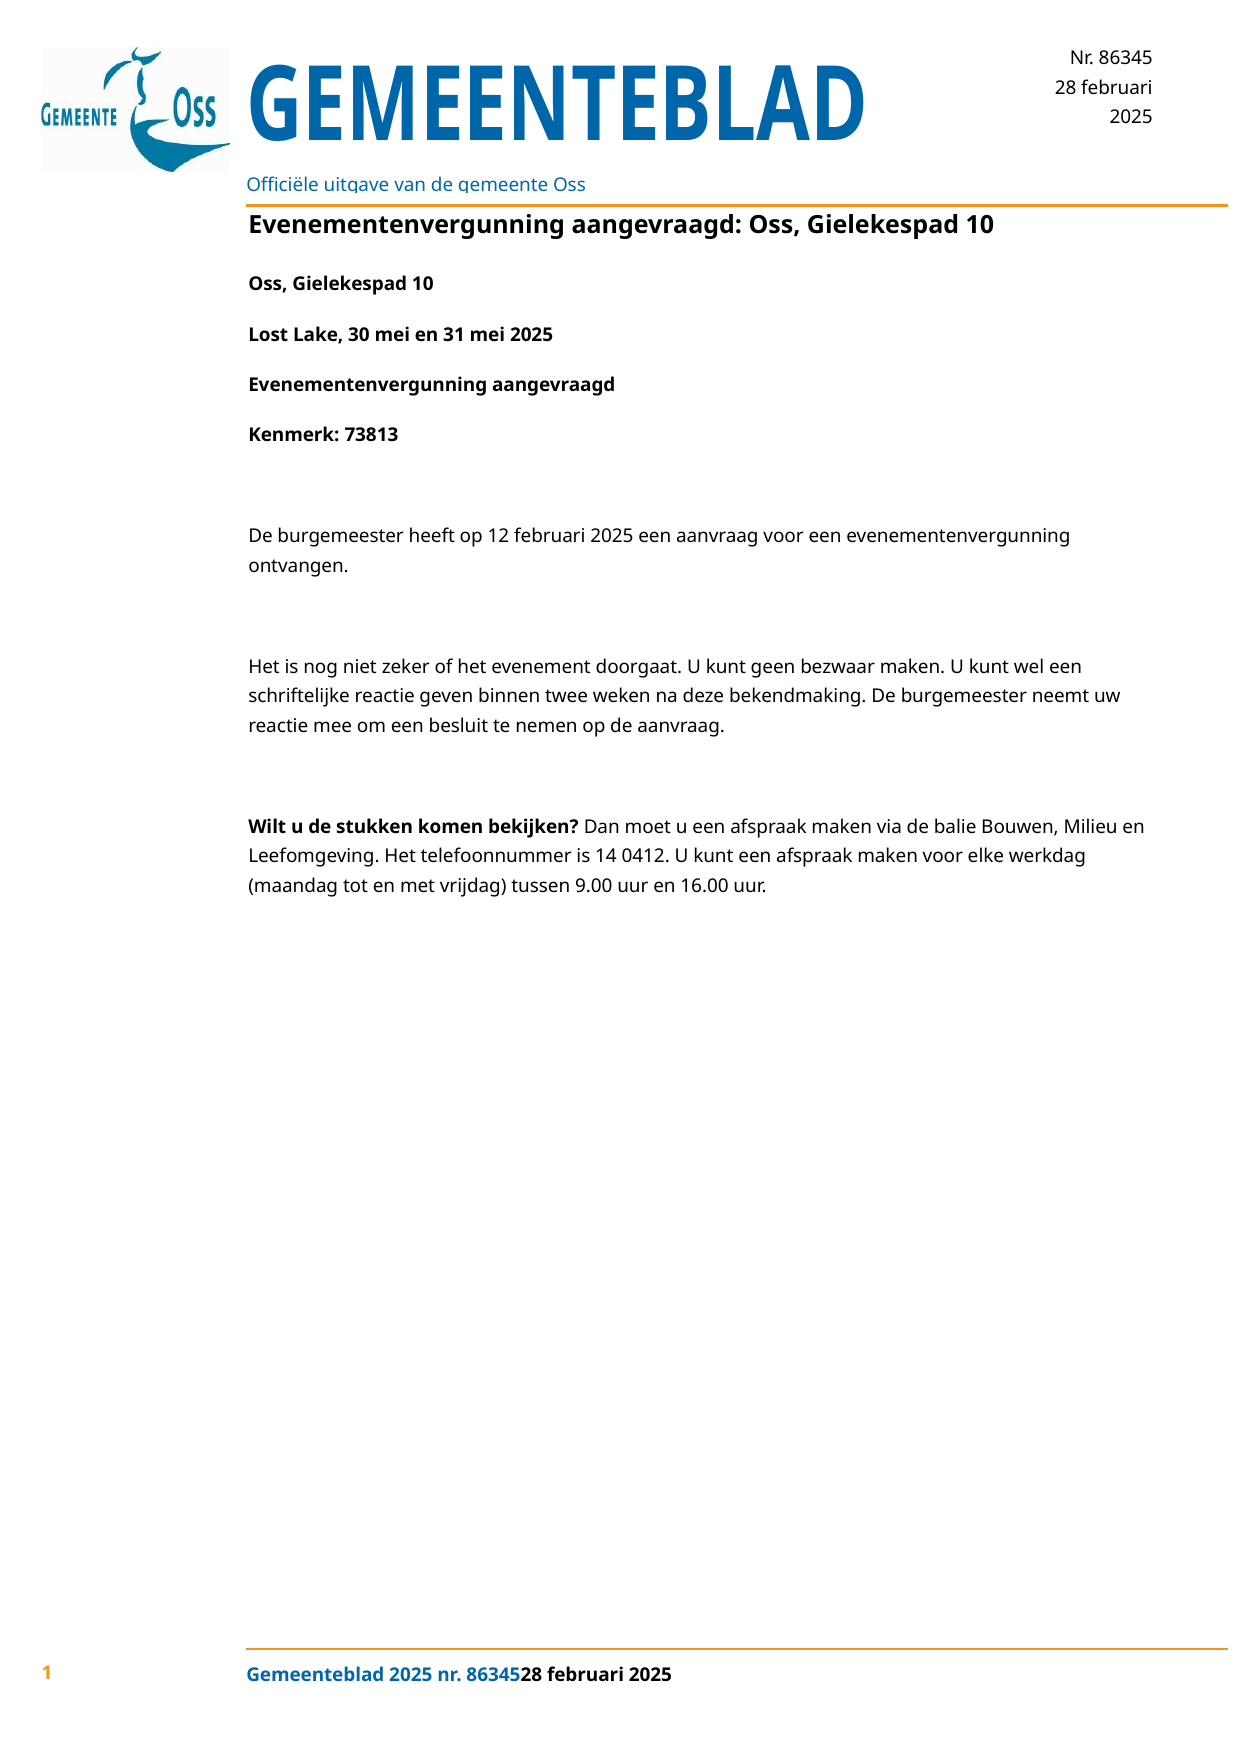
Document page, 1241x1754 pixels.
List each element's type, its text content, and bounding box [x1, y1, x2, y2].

text De burgemeester heeft op 12 februari 2025 een aanvraag voor een evenementenvergunning ontvangen. [248, 522, 1152, 578]
picture [41, 47, 231, 172]
text Evenementenvergunning aangevraagd: Oss, Gielekespad 10 [248, 207, 1152, 241]
text Het is nog niet zeker of het evenement doorgaat. U kunt geen bezwaar maken. U kunt wel een schriftelijke reactie geven binnen twee weken na deze bekendmaking. De burgemeester neemt uw reactie mee om een besluit te nemen op de aanvraag. [248, 653, 1152, 738]
text Kenmerk: 73813 [248, 422, 1152, 447]
text Lost Lake, 30 mei en 31 mei 2025 [248, 321, 1152, 346]
text Evenementenvergunning aangevraagd [248, 371, 1152, 397]
text Oss, Gielekespad 10 [248, 270, 1152, 296]
text Wilt u de stukken komen bekijken? Dan moet u een afspraak maken via de balie Bouwen, Milieu en Leefomgeving. Het telefoonnummer is 14 0412. U kunt een afspraak maken voor elke werkdag (maandag tot en met vrijdag) tussen 9.00 uur en 16.00 uur. [248, 813, 1152, 898]
